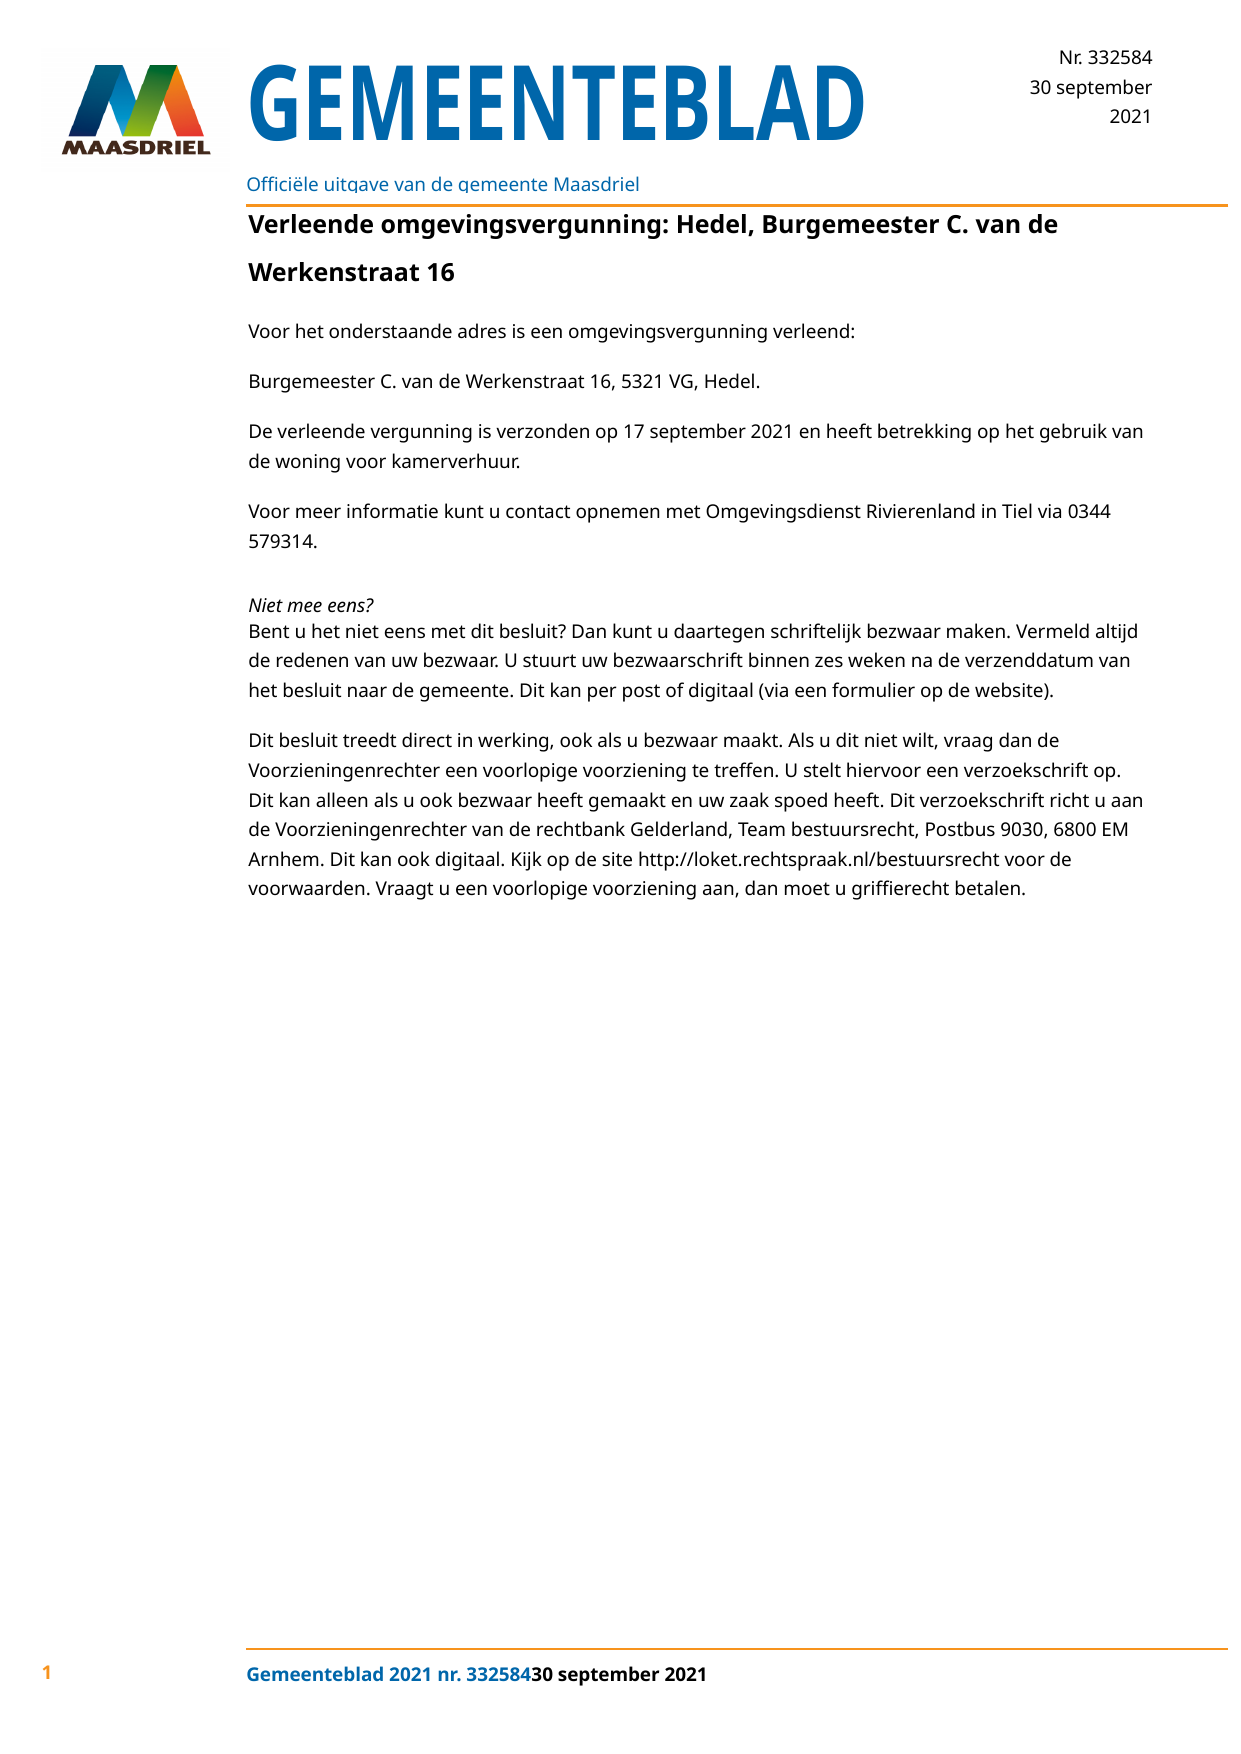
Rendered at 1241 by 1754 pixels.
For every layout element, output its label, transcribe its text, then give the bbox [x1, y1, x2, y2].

text Burgemeester C. van de Werkenstraat 16, 5321 VG, Hedel. [248, 368, 1152, 394]
text Niet mee eens? [248, 592, 1152, 618]
text Bent u het niet eens met dit besluit? Dan kunt u daartegen schriftelijk bezwaar maken. Vermeld altijd de redenen van uw bezwaar. U stuurt uw bezwaarschrift binnen zes weken na de verzenddatum van het besluit naar de gemeente. Dit kan per post of digitaal (via een formulier op de website). [248, 618, 1152, 703]
picture [41, 47, 231, 172]
text Voor het onderstaande adres is een omgevingsvergunning verleend: [248, 318, 1152, 344]
text Verleende omgevingsvergunning: Hedel, Burgemeester C. van de Werkenstraat 16 [248, 207, 1152, 288]
text De verleende vergunning is verzonden op 17 september 2021 en heeft betrekking op het gebruik van de woning voor kamerverhuur. [248, 419, 1152, 474]
text Dit besluit treedt direct in werking, ook als u bezwaar maakt. Als u dit niet wilt, vraag dan de Voorzieningenrechter een voorlopige voorziening te treffen. U stelt hiervoor een verzoekschrift op. Dit kan alleen als u ook bezwaar heeft gemaakt en uw zaak spoed heeft. Dit verzoekschrift richt u aan de Voorzieningenrechter van de rechtbank Gelderland, Team bestuursrecht, Postbus 9030, 6800 EM Arnhem. Dit kan ook digitaal. Kijk op de site http://loket.rechtspraak.nl/bestuursrecht voor de voorwaarden. Vraagt u een voorlopige voorziening aan, dan moet u griffierecht betalen. [248, 728, 1152, 901]
text Voor meer informatie kunt u contact opnemen met Omgevingsdienst Rivierenland in Tiel via 0344 579314. [248, 499, 1152, 554]
